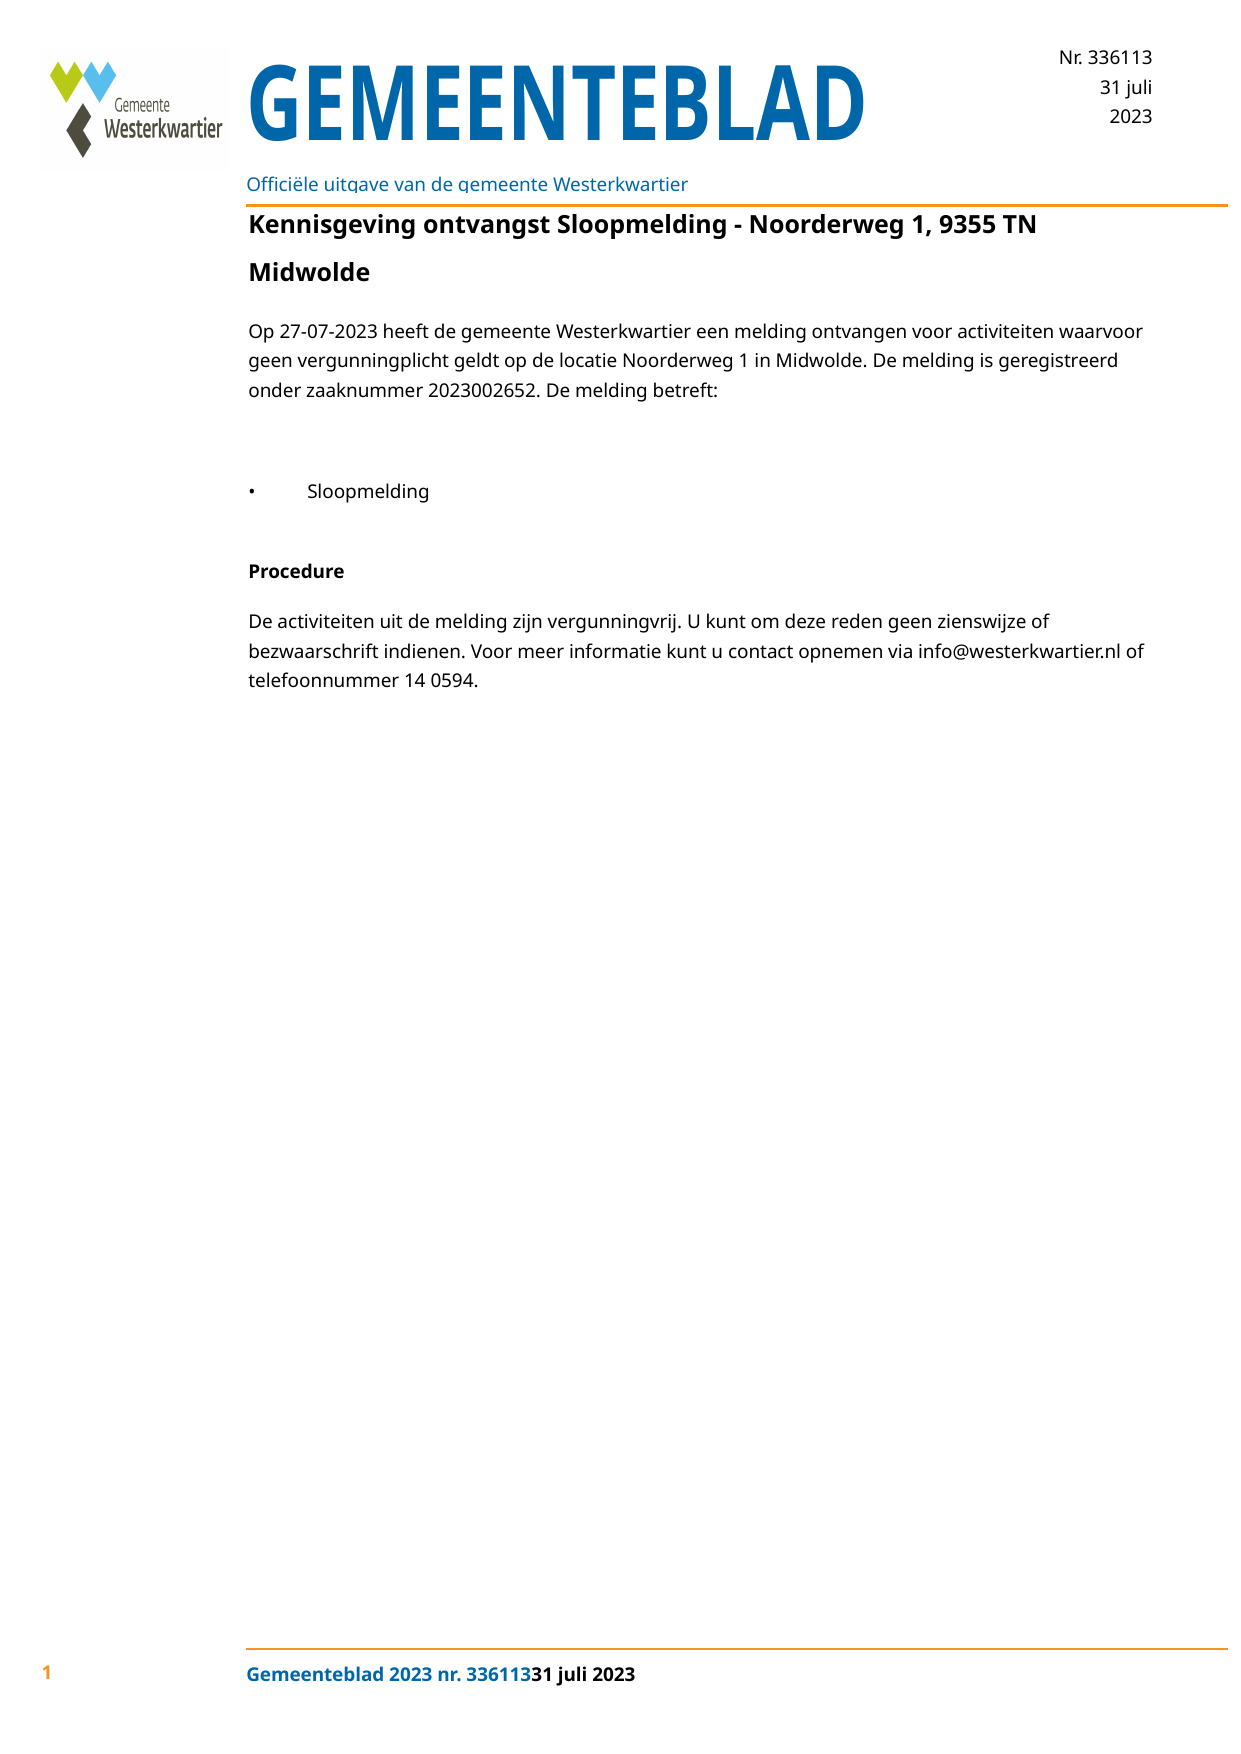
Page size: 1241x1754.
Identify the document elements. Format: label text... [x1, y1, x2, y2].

text De activiteiten uit de melding zijn vergunningvrij. U kunt om deze reden geen zienswijze of bezwaarschrift indienen. Voor meer informatie kunt u contact opnemen via info@westerkwartier.nl of telefoonnummer 14 0594. [248, 608, 1152, 693]
text Procedure [248, 558, 1152, 584]
list Sloopmelding [248, 478, 1152, 504]
picture [41, 47, 231, 172]
text Kennisgeving ontvangst Sloopmelding - Noorderweg 1, 9355 TN Midwolde [248, 207, 1152, 288]
text Op 27-07-2023 heeft de gemeente Westerkwartier een melding ontvangen voor activiteiten waarvoor geen vergunningplicht geldt op de locatie Noorderweg 1 in Midwolde. De melding is geregistreerd onder zaaknummer 2023002652. De melding betreft: [248, 318, 1152, 403]
